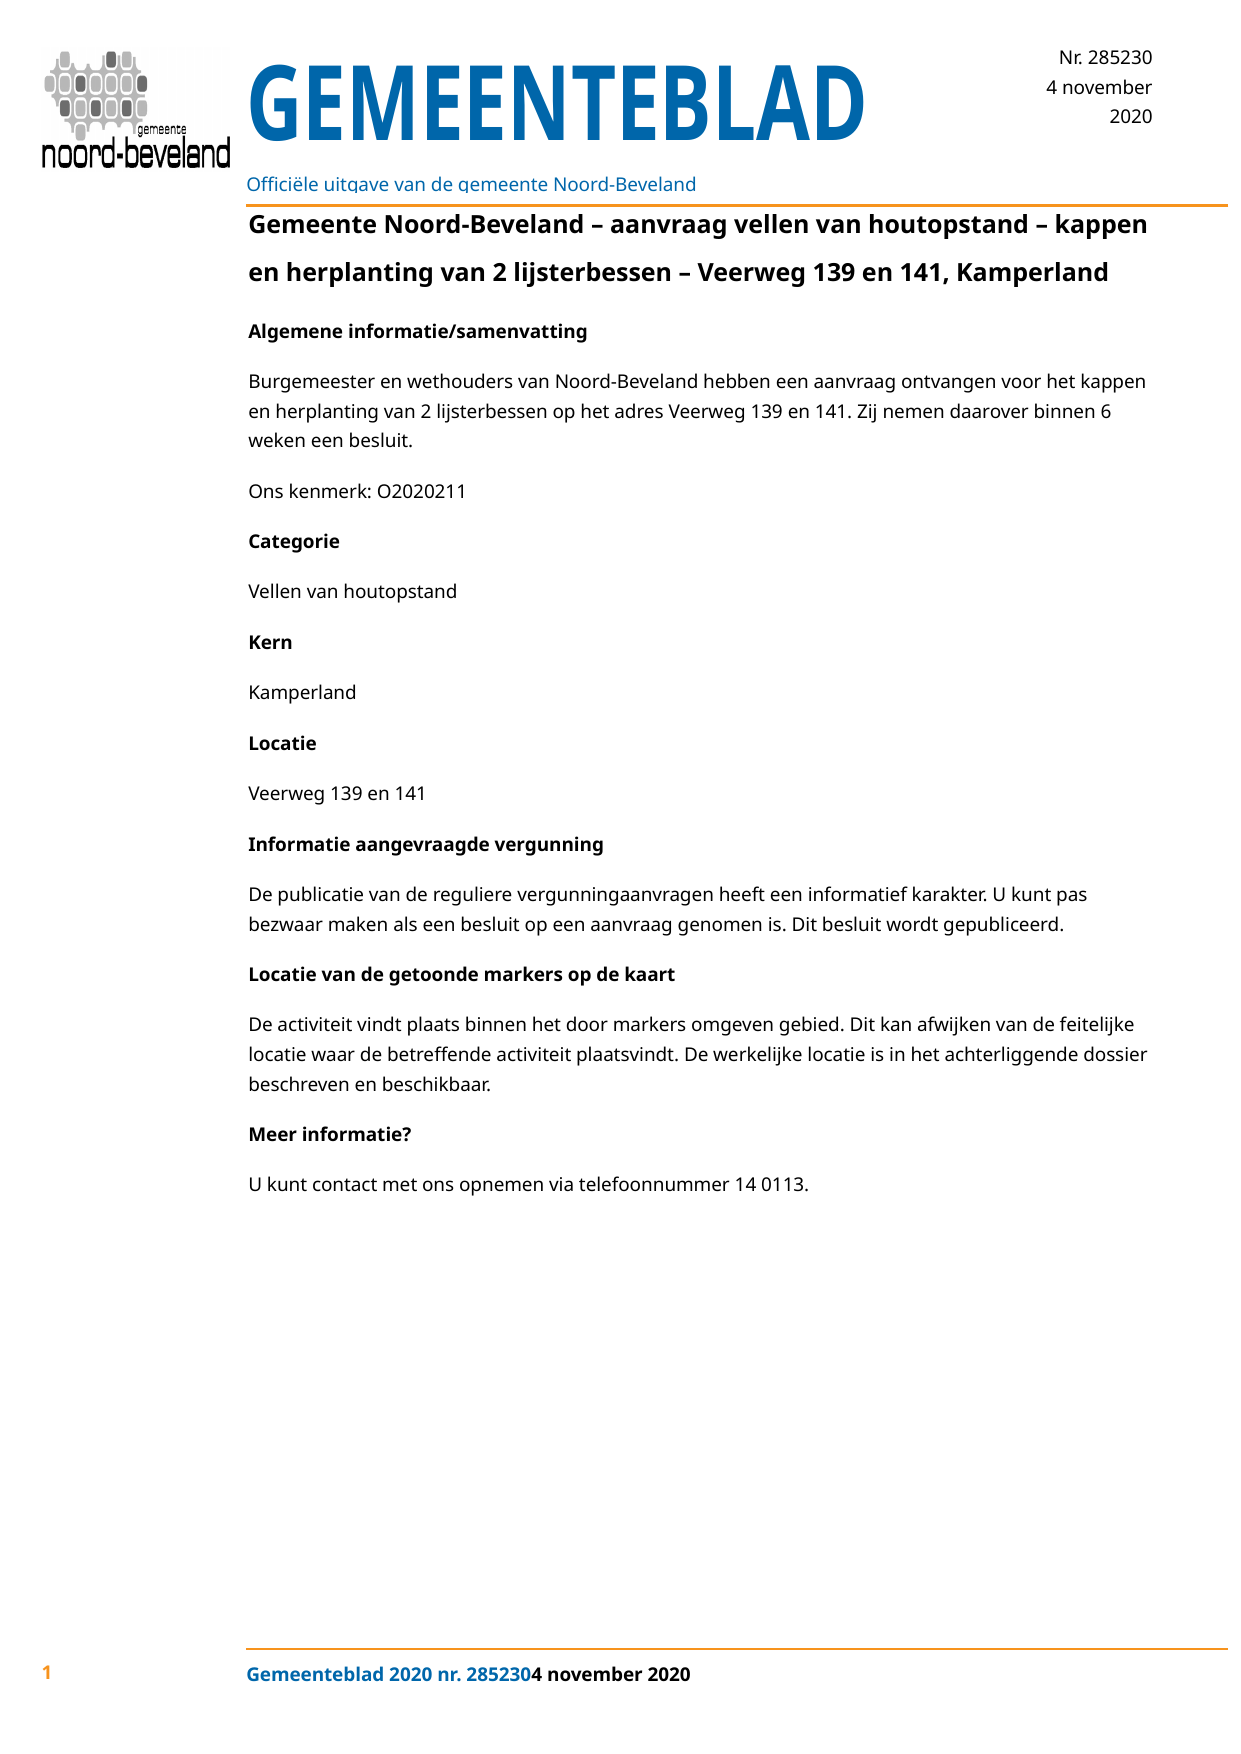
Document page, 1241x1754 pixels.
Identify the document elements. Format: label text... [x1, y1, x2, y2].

text Kern [248, 629, 1152, 655]
text Categorie [248, 528, 1152, 554]
text Locatie van de getoonde markers op de kaart [248, 961, 1152, 987]
picture [41, 47, 231, 172]
text Algemene informatie/samenvatting [248, 318, 1152, 344]
text Informatie aangevraagde vergunning [248, 831, 1152, 857]
text Ons kenmerk: O2020211 [248, 478, 1152, 504]
text Locatie [248, 730, 1152, 756]
text De publicatie van de reguliere vergunningaanvragen heeft een informatief karakter. U kunt pas bezwaar maken als een besluit op een aanvraag genomen is. Dit besluit wordt gepubliceerd. [248, 881, 1152, 937]
text Gemeente Noord-Beveland – aanvraag vellen van houtopstand – kappen en herplanting van 2 lijsterbessen – Veerweg 139 en 141, Kamperland [248, 207, 1152, 288]
text U kunt contact met ons opnemen via telefoonnummer 14 0113. [248, 1172, 1152, 1197]
text Kamperland [248, 679, 1152, 705]
text Vellen van houtopstand [248, 579, 1152, 604]
text Meer informatie? [248, 1121, 1152, 1147]
text Veerweg 139 en 141 [248, 780, 1152, 806]
text De activiteit vindt plaats binnen het door markers omgeven gebied. Dit kan afwijken van de feitelijke locatie waar de betreffende activiteit plaatsvindt. De werkelijke locatie is in het achterliggende dossier beschreven en beschikbaar. [248, 1012, 1152, 1097]
text Burgemeester en wethouders van Noord-Beveland hebben een aanvraag ontvangen voor het kappen en herplanting van 2 lijsterbessen op het adres Veerweg 139 en 141. Zij nemen daarover binnen 6 weken een besluit. [248, 368, 1152, 453]
